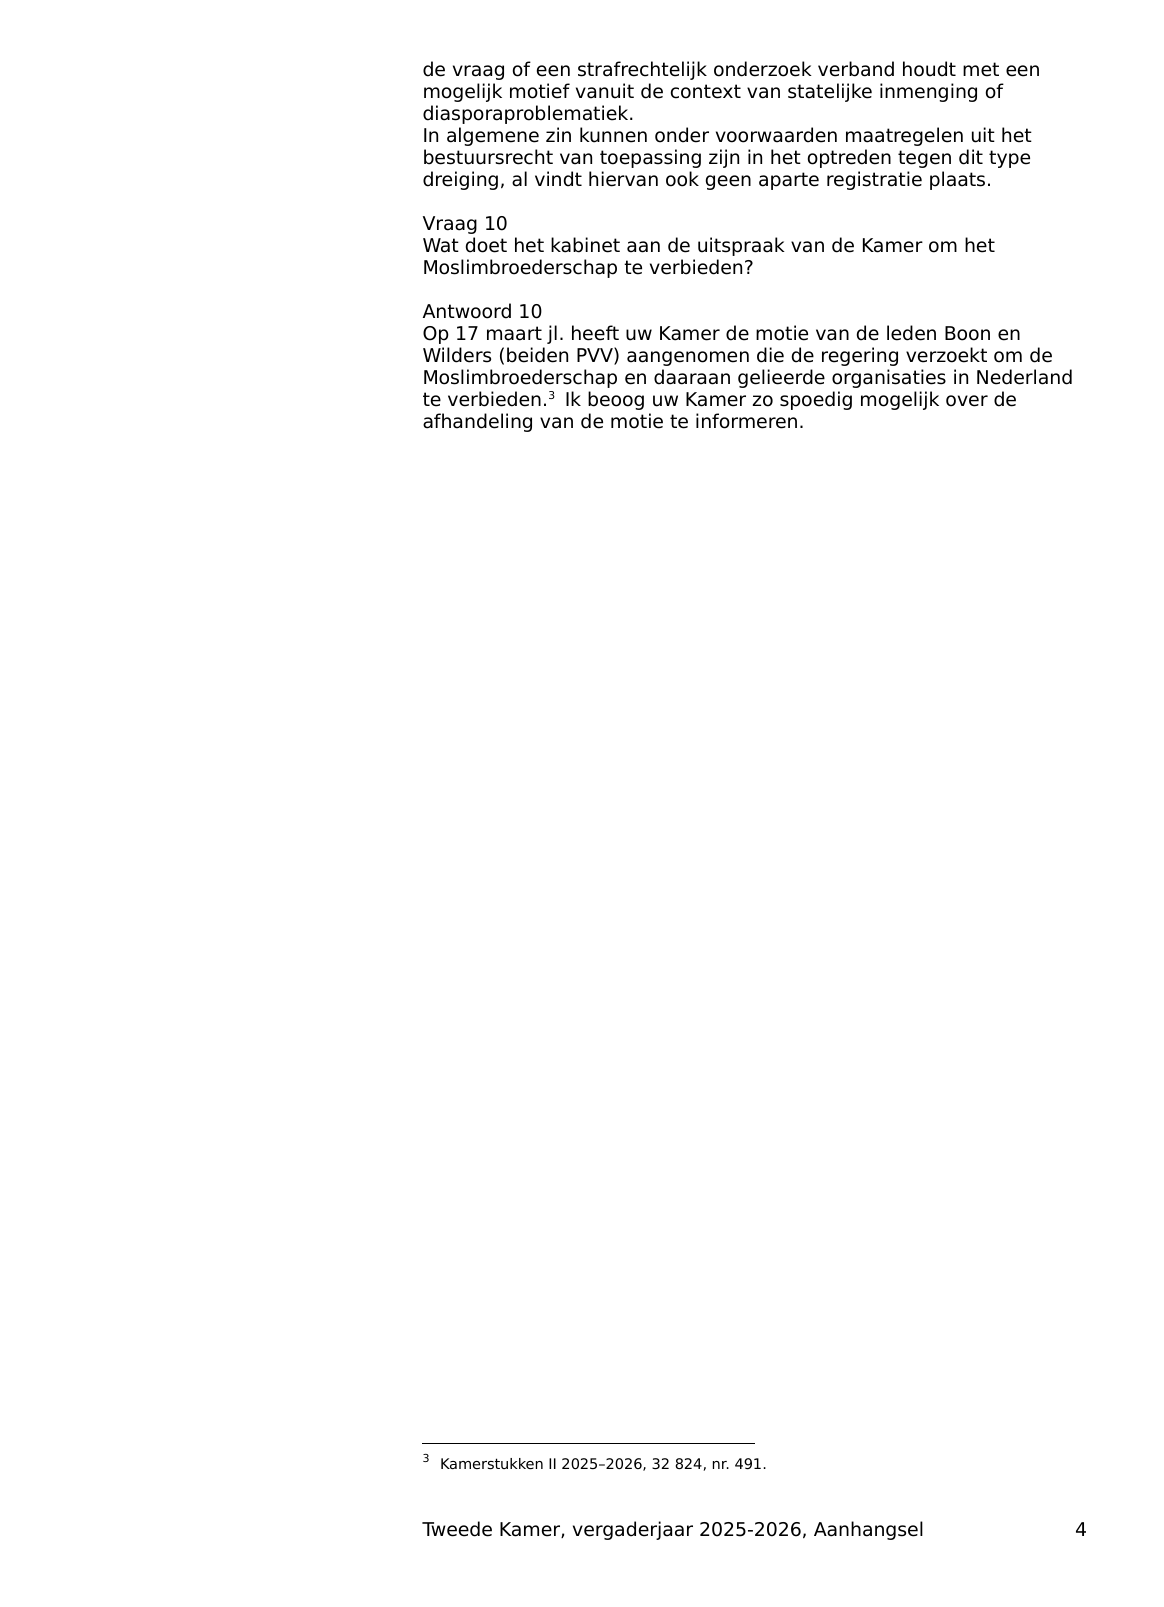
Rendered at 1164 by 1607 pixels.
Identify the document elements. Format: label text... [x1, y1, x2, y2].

text Wat doet het kabinet aan de uitspraak van de Kamer om het Moslimbroederschap te verbieden? [422, 235, 1087, 279]
text de vraag of een strafrechtelijk onderzoek verband houdt met een mogelijk motief vanuit de context van statelijke inmenging of diasporaproblematiek. [422, 59, 1087, 125]
text In algemene zin kunnen onder voorwaarden maatregelen uit het bestuursrecht van toepassing zijn in het optreden tegen dit type dreiging, al vindt hiervan ook geen aparte registratie plaats. [422, 125, 1087, 191]
text Antwoord 10 [422, 301, 1087, 323]
text Kamerstukken II 2025–2026, 32 824, nr. 491. [422, 1452, 1087, 1474]
text Op 17 maart jl. heeft uw Kamer de motie van de leden Boon en Wilders (beiden PVV) aangenomen die de regering verzoekt om de Moslimbroederschap en daaraan gelieerde organisaties in Nederland te verbieden. Ik beoog uw Kamer zo spoedig mogelijk over de afhandeling van de motie te informeren. [422, 323, 1087, 433]
text Vraag 10 [422, 213, 1087, 235]
